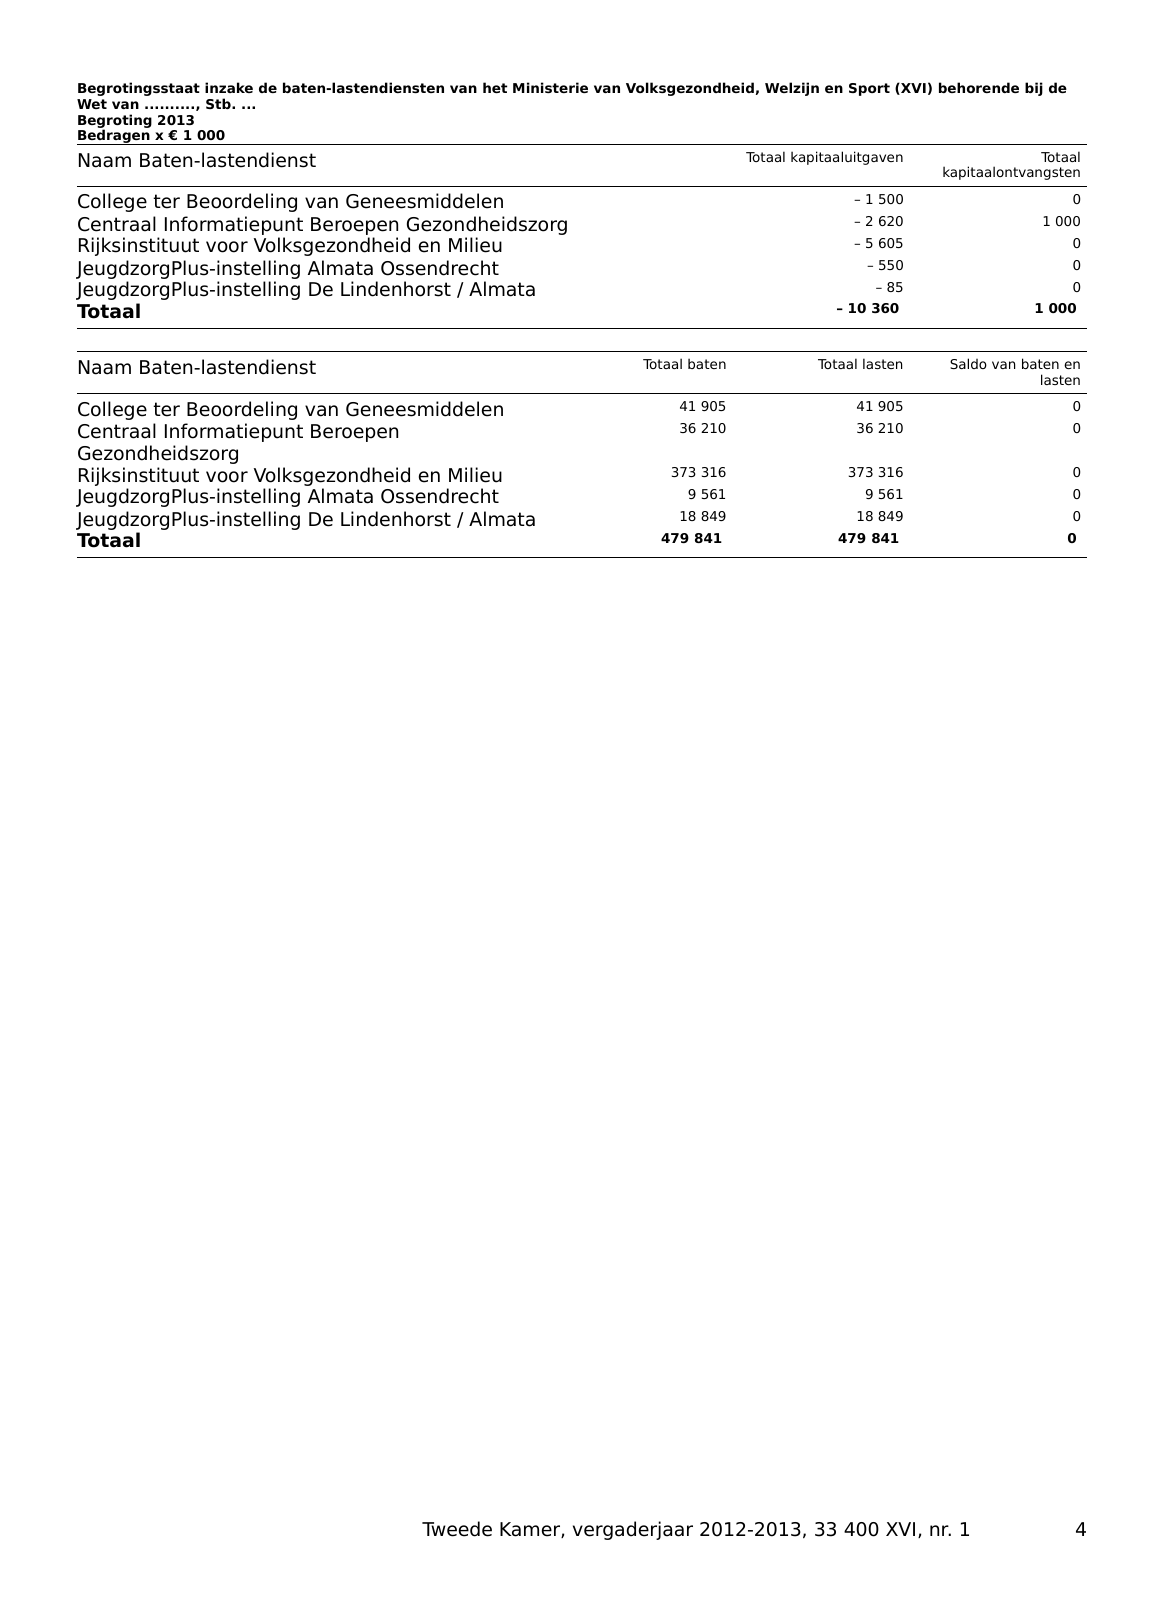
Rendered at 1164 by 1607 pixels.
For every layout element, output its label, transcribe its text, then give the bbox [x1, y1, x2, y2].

table_cell 0 [909, 394, 1087, 421]
table_cell 479 841 [732, 530, 909, 557]
table_cell – 10 360 [732, 301, 909, 328]
table_header Totaal lasten [732, 352, 909, 393]
table_cell 18 849 [732, 509, 909, 530]
table_cell JeugdzorgPlus-instelling De Lindenhorst / Almata [77, 509, 555, 530]
table_cell 9 561 [732, 486, 909, 508]
table_cell – 5 605 [732, 235, 909, 257]
table_cell Totaal kapitaaluitgaven [732, 145, 909, 186]
table_cell 36 210 [555, 421, 732, 464]
table_cell 0 [909, 486, 1087, 508]
table_cell 479 841 [555, 530, 732, 557]
table_cell 0 [909, 465, 1087, 486]
table_cell 0 [909, 509, 1087, 530]
table_cell Totaal [77, 530, 555, 557]
table_cell – 550 [732, 258, 909, 279]
table_cell College ter Beoordeling van Geneesmiddelen [77, 187, 732, 213]
table_cell 373 316 [732, 465, 909, 486]
table_cell 0 [909, 421, 1087, 464]
table_cell 373 316 [555, 465, 732, 486]
table_header Totaal baten [555, 352, 732, 393]
table_cell 0 [910, 279, 1087, 301]
table_cell JeugdzorgPlus-instelling Almata Ossendrecht [77, 486, 555, 508]
table_cell 36 210 [732, 421, 909, 464]
table_cell 0 [910, 187, 1087, 213]
table_cell – 85 [732, 279, 909, 301]
table_header Saldo van baten en lasten [909, 352, 1087, 393]
table_cell Rijksinstituut voor Volksgezondheid en Milieu [77, 465, 555, 486]
table_header Naam Baten-lastendienst [77, 352, 555, 393]
table_cell 1 000 [910, 301, 1087, 328]
table_cell Centraal Informatiepunt Beroepen Gezondheidszorg [77, 214, 732, 235]
table_cell – 2 620 [732, 214, 909, 235]
table_cell 18 849 [555, 509, 732, 530]
table_cell JeugdzorgPlus-instelling Almata Ossendrecht [77, 258, 732, 279]
table_cell 41 905 [732, 394, 909, 421]
table_cell 9 561 [555, 486, 732, 508]
table_cell Rijksinstituut voor Volksgezondheid en Milieu [77, 235, 732, 257]
table_cell Centraal Informatiepunt Beroepen Gezondheidszorg [77, 421, 555, 464]
table_header Begrotingsstaat inzake de baten-lastendiensten van het Ministerie van Volksgezondheid, Welzijn en Sport (XVI) behorende bij de Wet van .........., Stb. ... Begroting 2013 Bedragen x € 1 000 [77, 81, 1087, 144]
table_cell Totaal kapitaalontvangsten [910, 145, 1087, 186]
table_cell Totaal [77, 301, 732, 328]
table_cell 41 905 [555, 394, 732, 421]
table_cell 0 [909, 530, 1087, 557]
table_cell – 1 500 [732, 187, 909, 213]
table_cell 0 [910, 235, 1087, 257]
table_cell JeugdzorgPlus-instelling De Lindenhorst / Almata [77, 279, 732, 301]
table_cell 0 [910, 258, 1087, 279]
table_cell 1 000 [910, 214, 1087, 235]
table_cell Naam Baten-lastendienst [77, 145, 732, 186]
table_cell College ter Beoordeling van Geneesmiddelen [77, 394, 555, 421]
